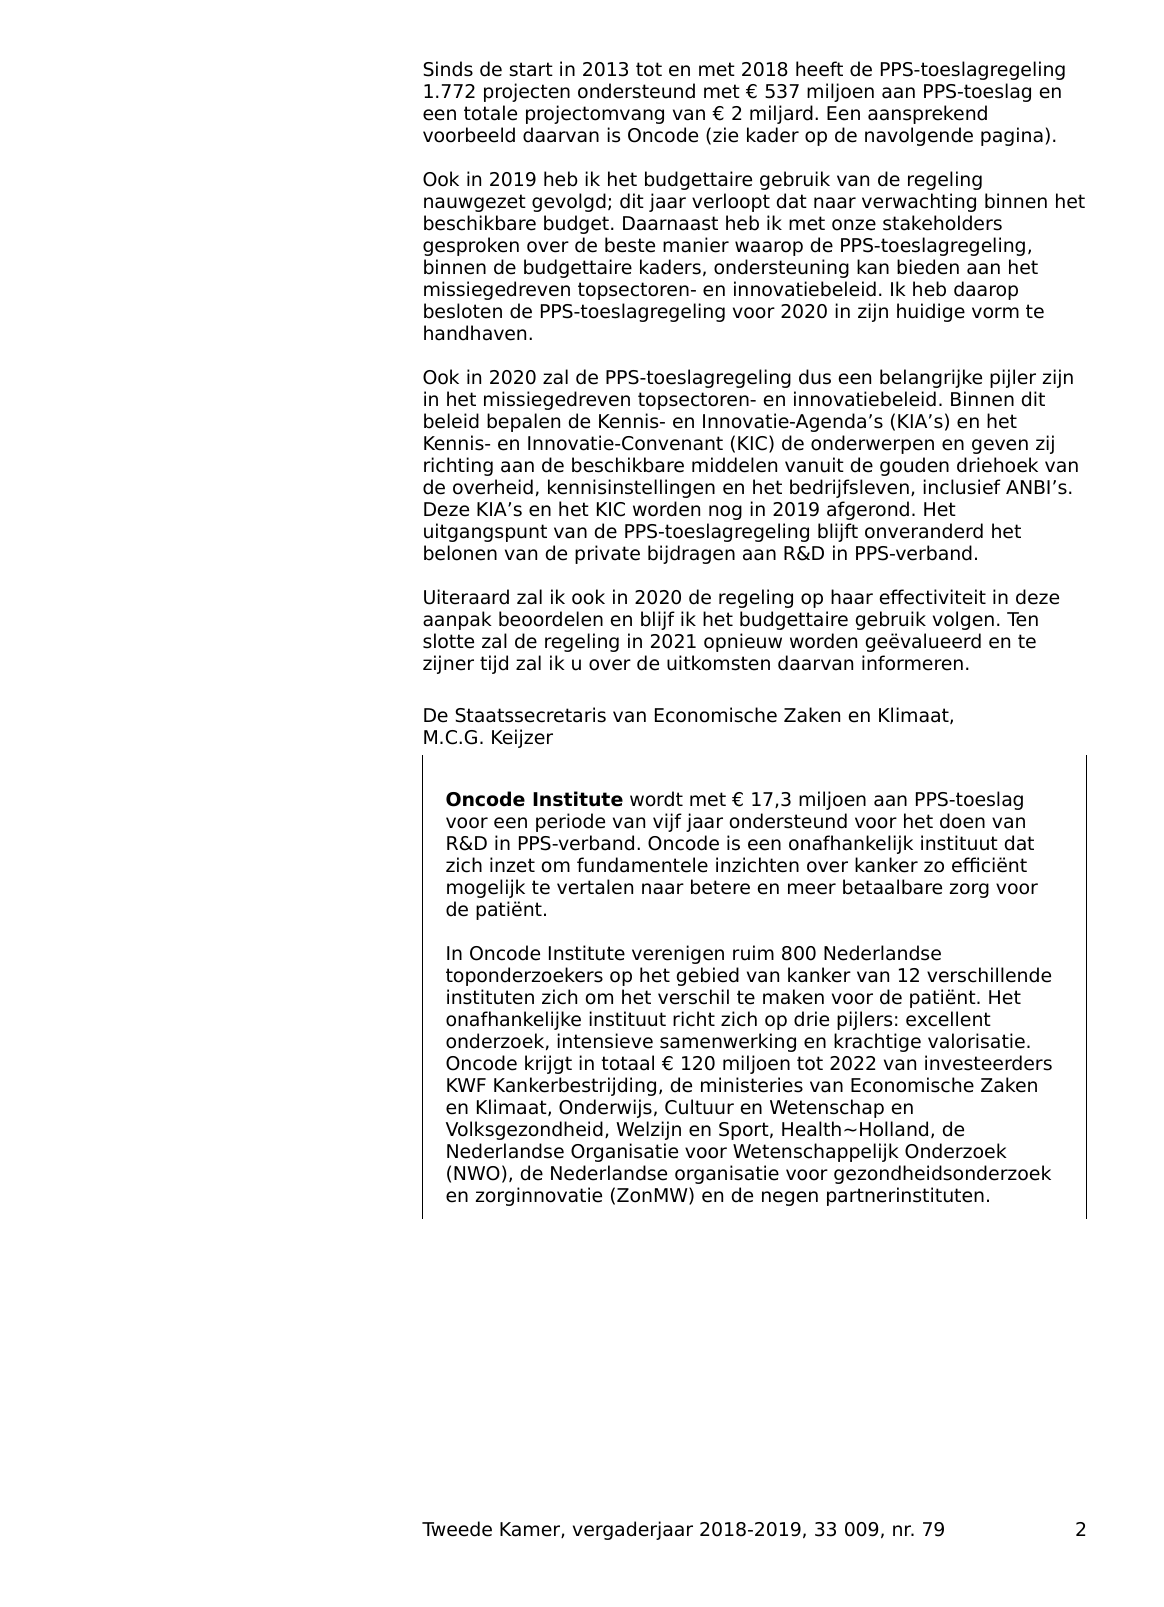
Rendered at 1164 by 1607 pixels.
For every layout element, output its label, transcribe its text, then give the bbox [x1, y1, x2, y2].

text Sinds de start in 2013 tot en met 2018 heeft de PPS-toeslagregeling 1.772 projecten ondersteund met € 537 miljoen aan PPS-toeslag en een totale projectomvang van € 2 miljard. Een aansprekend voorbeeld daarvan is Oncode (zie kader op de navolgende pagina). [422, 59, 1087, 147]
text Ook in 2019 heb ik het budgettaire gebruik van de regeling nauwgezet gevolgd; dit jaar verloopt dat naar verwachting binnen het beschikbare budget. Daarnaast heb ik met onze stakeholders gesproken over de beste manier waarop de PPS-toeslagregeling, binnen de budgettaire kaders, ondersteuning kan bieden aan het missiegedreven topsectoren- en innovatiebeleid. Ik heb daarop besloten de PPS-toeslagregeling voor 2020 in zijn huidige vorm te handhaven. [422, 169, 1087, 345]
text Uiteraard zal ik ook in 2020 de regeling op haar effectiviteit in deze aanpak beoordelen en blijf ik het budgettaire gebruik volgen. Ten slotte zal de regeling in 2021 opnieuw worden geëvalueerd en te zijner tijd zal ik u over de uitkomsten daarvan informeren. [422, 587, 1087, 675]
table_header Oncode Institute wordt met € 17,3 miljoen aan PPS-toeslag voor een periode van vijf jaar ondersteund voor het doen van R&D in PPS-verband. Oncode is een onafhankelijk instituut dat zich inzet om fundamentele inzichten over kanker zo efficiënt mogelijk te vertalen naar betere en meer betaalbare zorg voor de patiënt. In Oncode Institute verenigen ruim 800 Nederlandse toponderzoekers op het gebied van kanker van 12 verschillende instituten zich om het verschil te maken voor de patiënt. Het onafhankelijke instituut richt zich op drie pijlers: excellent onderzoek, intensieve samenwerking en krachtige valorisatie. Oncode krijgt in totaal € 120 miljoen tot 2022 van investeerders KWF Kankerbestrijding, de ministeries van Economische Zaken en Klimaat, Onderwijs, Cultuur en Wetenschap en Volksgezondheid, Welzijn en Sport, Health~Holland, de Nederlandse Organisatie voor Wetenschappelijk Onderzoek (NWO), de Nederlandse organisatie voor gezondheidsonderzoek en zorginnovatie (ZonMW) en de negen partnerinstituten. [423, 755, 1086, 1218]
text Ook in 2020 zal de PPS-toeslagregeling dus een belangrijke pijler zijn in het missiegedreven topsectoren- en innovatiebeleid. Binnen dit beleid bepalen de Kennis- en Innovatie-Agenda’s (KIA’s) en het Kennis- en Innovatie-Convenant (KIC) de onderwerpen en geven zij richting aan de beschikbare middelen vanuit de gouden driehoek van de overheid, kennisinstellingen en het bedrijfsleven, inclusief ANBI’s. Deze KIA’s en het KIC worden nog in 2019 afgerond. Het uitgangspunt van de PPS-toeslagregeling blijft onveranderd het belonen van de private bijdragen aan R&D in PPS-verband. [422, 367, 1087, 565]
text De Staatssecretaris van Economische Zaken en Klimaat, M.C.G. Keijzer [422, 705, 1087, 749]
